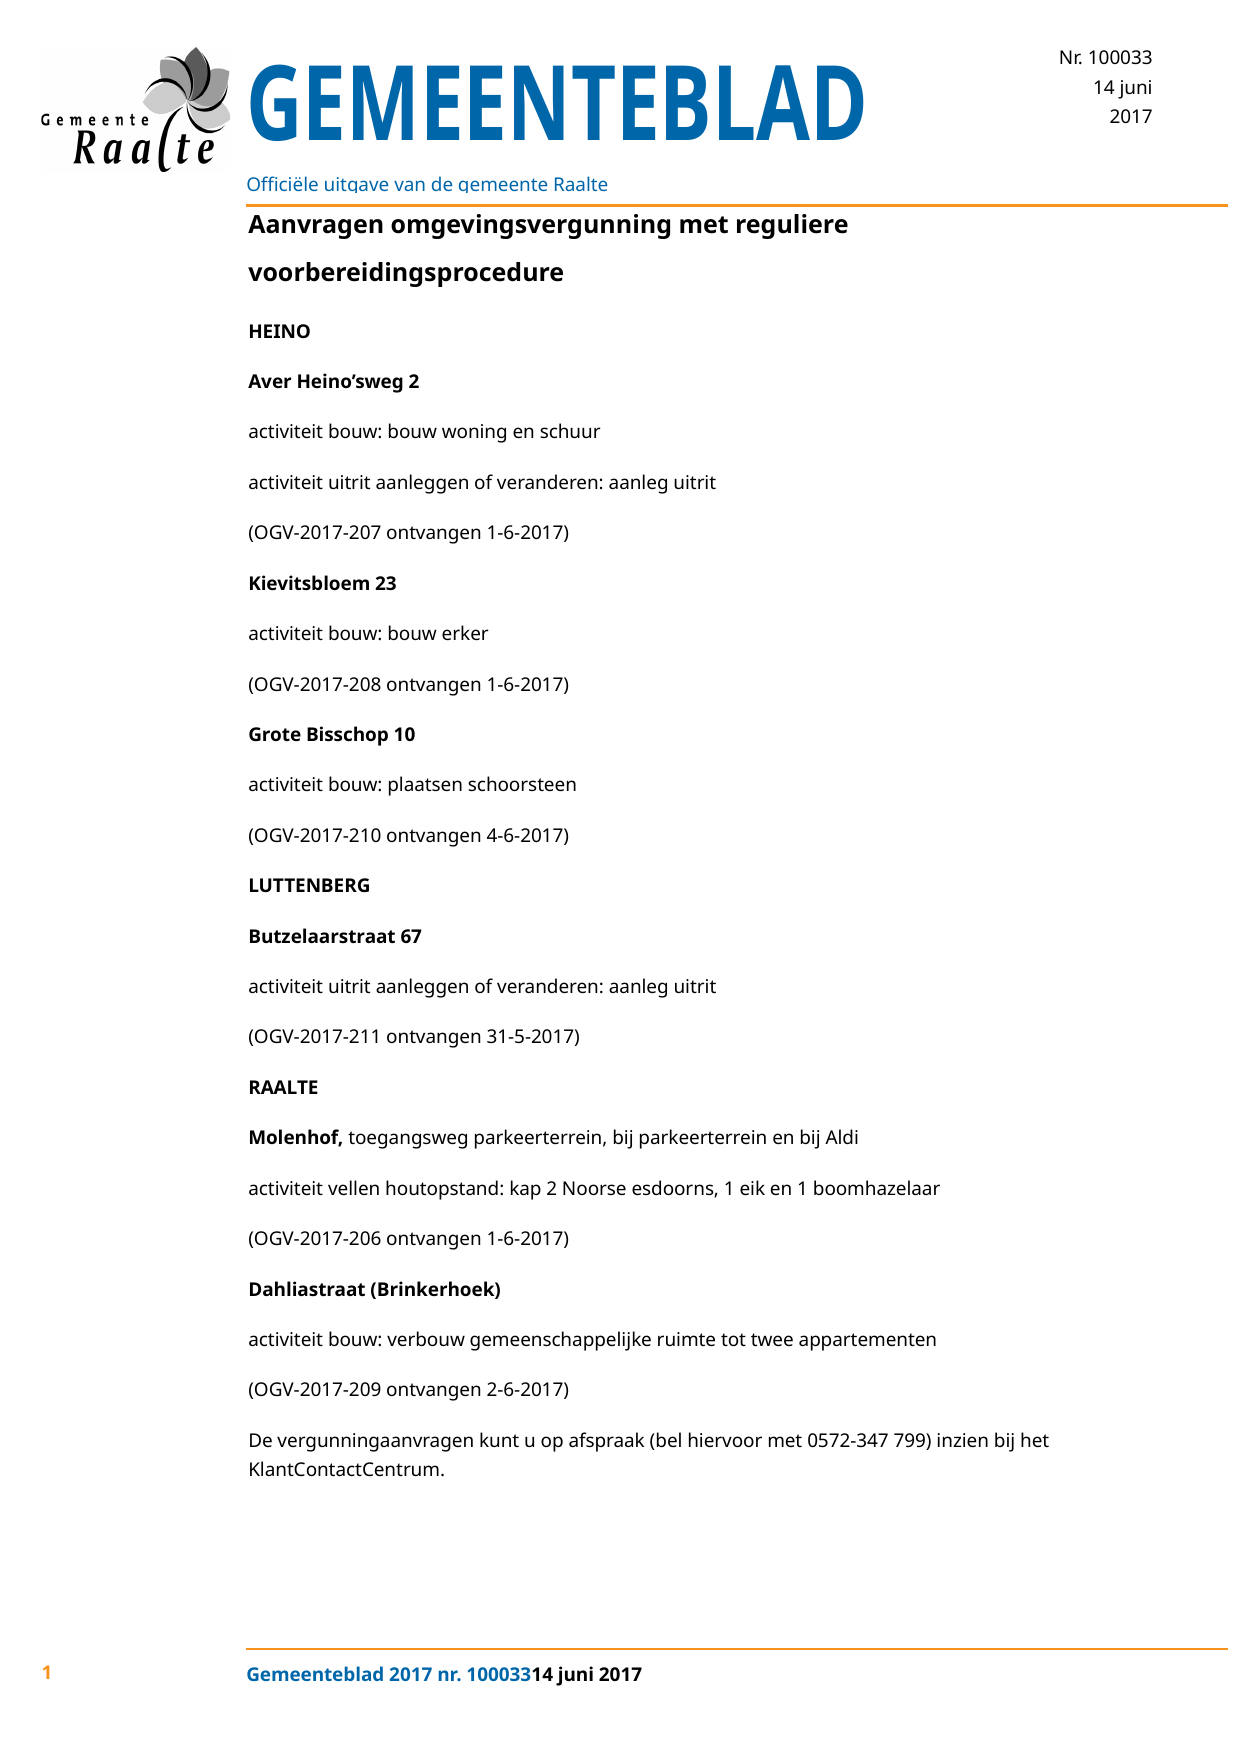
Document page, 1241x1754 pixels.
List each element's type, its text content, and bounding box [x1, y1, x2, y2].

text Molenhof, toegangsweg parkeerterrein, bij parkeerterrein en bij Aldi [248, 1124, 1152, 1150]
text activiteit bouw: plaatsen schoorsteen [248, 772, 1152, 797]
text HEINO [248, 318, 1152, 344]
text Aanvragen omgevingsvergunning met reguliere voorbereidingsprocedure [248, 207, 1152, 288]
text activiteit bouw: bouw erker [248, 620, 1152, 646]
text (OGV-2017-206 ontvangen 1-6-2017) [248, 1225, 1152, 1251]
text (OGV-2017-208 ontvangen 1-6-2017) [248, 671, 1152, 697]
text De vergunningaanvragen kunt u op afspraak (bel hiervoor met 0572-347 799) inzien bij het KlantContactCentrum. [248, 1427, 1152, 1482]
text (OGV-2017-207 ontvangen 1-6-2017) [248, 519, 1152, 545]
text activiteit uitrit aanleggen of veranderen: aanleg uitrit [248, 973, 1152, 999]
text activiteit uitrit aanleggen of veranderen: aanleg uitrit [248, 469, 1152, 495]
text Aver Heino’sweg 2 [248, 368, 1152, 394]
text (OGV-2017-211 ontvangen 31-5-2017) [248, 1024, 1152, 1049]
text (OGV-2017-209 ontvangen 2-6-2017) [248, 1377, 1152, 1402]
picture [41, 47, 231, 172]
text Kievitsbloem 23 [248, 570, 1152, 596]
text Dahliastraat (Brinkerhoek) [248, 1276, 1152, 1302]
text activiteit bouw: bouw woning en schuur [248, 419, 1152, 444]
text activiteit bouw: verbouw gemeenschappelijke ruimte tot twee appartementen [248, 1326, 1152, 1352]
text (OGV-2017-210 ontvangen 4-6-2017) [248, 822, 1152, 848]
text activiteit vellen houtopstand: kap 2 Noorse esdoorns, 1 eik en 1 boomhazelaar [248, 1175, 1152, 1201]
text RAALTE [248, 1074, 1152, 1100]
text Butzelaarstraat 67 [248, 923, 1152, 949]
text LUTTENBERG [248, 872, 1152, 898]
text Grote Bisschop 10 [248, 721, 1152, 747]
